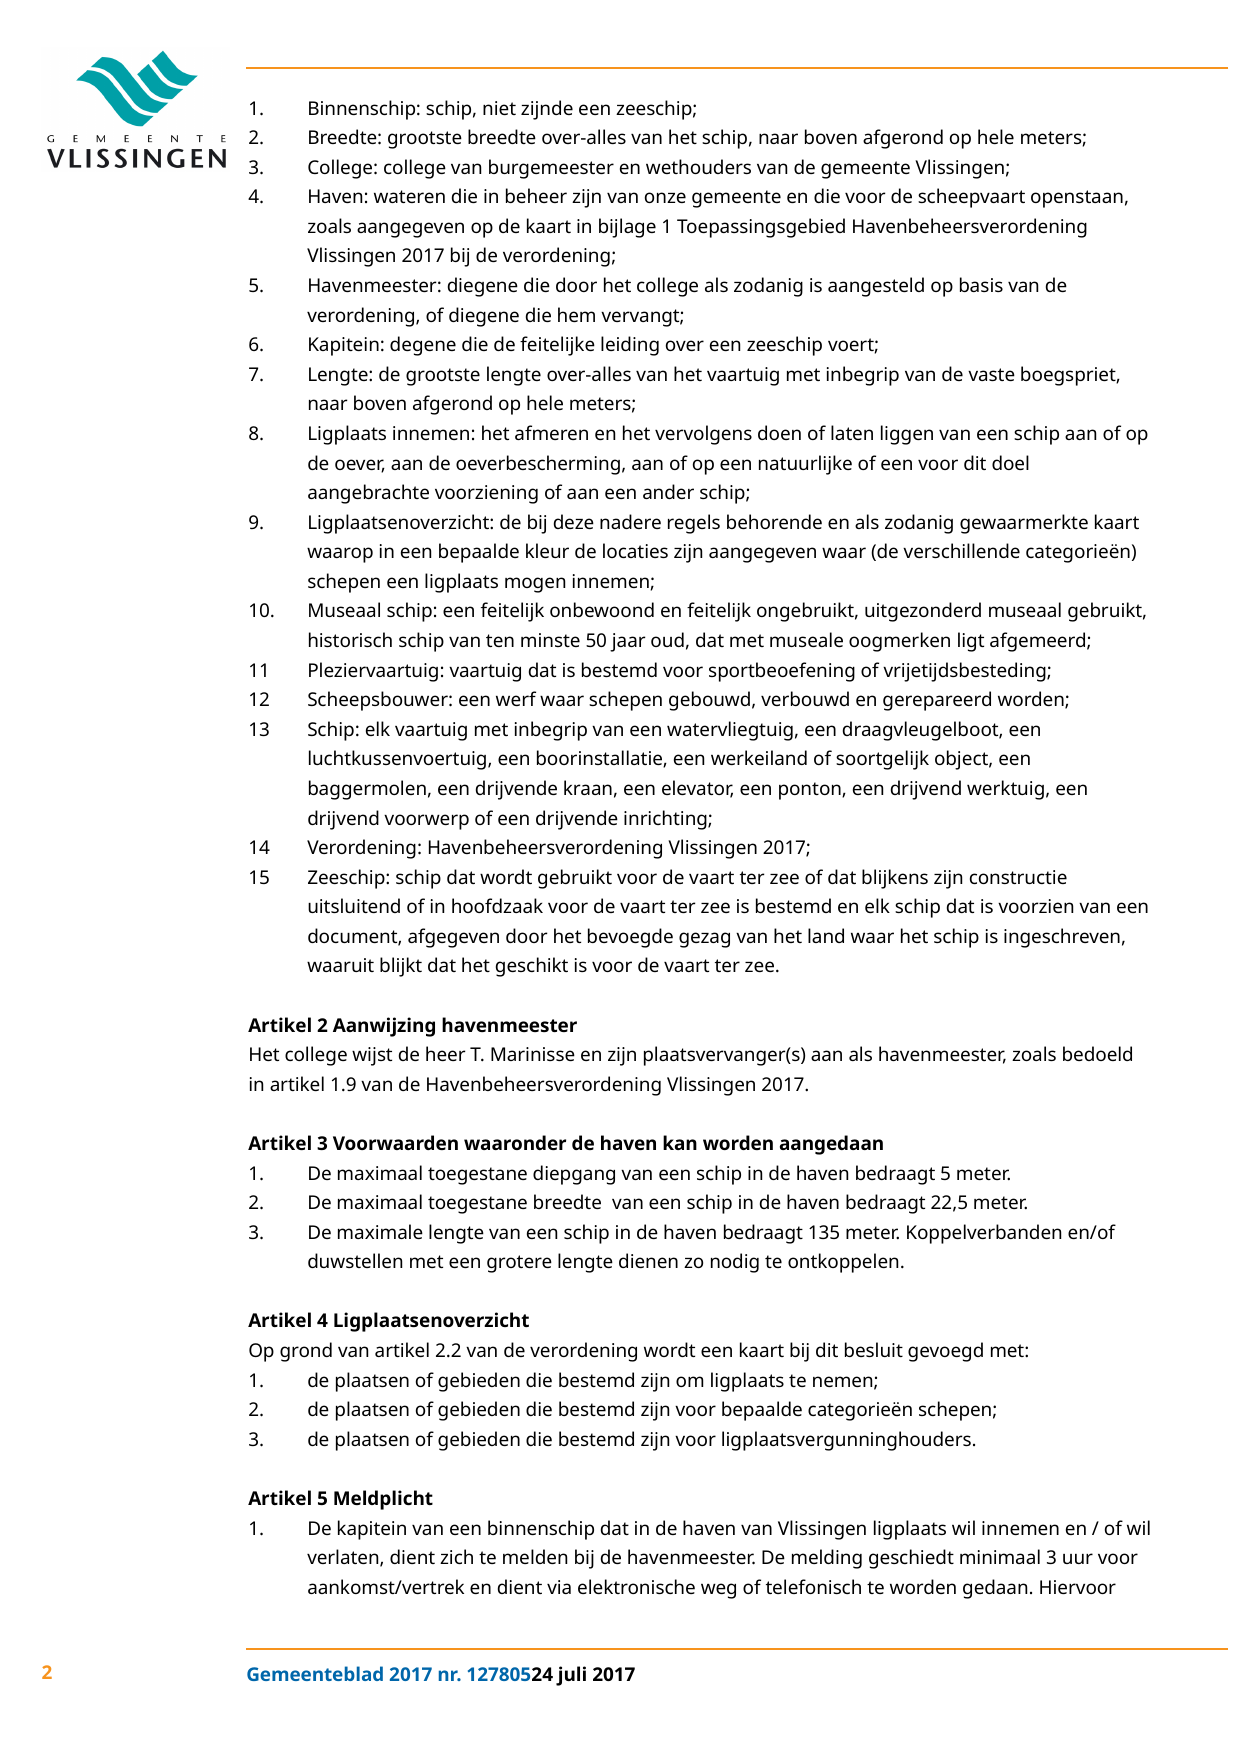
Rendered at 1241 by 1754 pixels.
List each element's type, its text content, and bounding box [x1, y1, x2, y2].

list Museaal schip: een feitelijk onbewoond en feitelijk ongebruikt, uitgezonderd museaal gebruikt, historisch schip van ten minste 50 jaar oud, dat met museale oogmerken ligt afgemeerd; [248, 598, 1152, 653]
text Artikel 2 Aanwijzing havenmeester [248, 1012, 1152, 1038]
text Artikel 3 Voorwaarden waaronder de haven kan worden aangedaan [248, 1130, 1152, 1156]
list College: college van burgemeester en wethouders van de gemeente Vlissingen; [248, 154, 1152, 180]
text Artikel 4 Ligplaatsenoverzicht [248, 1308, 1152, 1333]
list de plaatsen of gebieden die bestemd zijn om ligplaats te nemen; [248, 1367, 1152, 1393]
text Artikel 5 Meldplicht [248, 1485, 1152, 1511]
list Kapitein: degene die de feitelijke leiding over een zeeschip voert; [248, 331, 1152, 357]
list De maximale lengte van een schip in de haven bedraagt 135 meter. Koppelverbanden en/of duwstellen met een grotere lengte dienen zo nodig te ontkoppelen. [248, 1219, 1152, 1274]
text Het college wijst de heer T. Marinisse en zijn plaatsvervanger(s) aan als havenmeester, zoals bedoeld in artikel 1.9 van de Havenbeheersverordening Vlissingen 2017. [248, 1041, 1152, 1097]
list Havenmeester: diegene die door het college als zodanig is aangesteld op basis van de verordening, of diegene die hem vervangt; [248, 272, 1152, 328]
list Ligplaatsenoverzicht: de bij deze nadere regels behorende en als zodanig gewaarmerkte kaart waarop in een bepaalde kleur de locaties zijn aangegeven waar (de verschillende categorieën) schepen een ligplaats mogen innemen; [248, 509, 1152, 594]
list Zeeschip: schip dat wordt gebruikt voor de vaart ter zee of dat blijkens zijn constructie uitsluitend of in hoofdzaak voor de vaart ter zee is bestemd en elk schip dat is voorzien van een document, afgegeven door het bevoegde gezag van het land waar het schip is ingeschreven, waaruit blijkt dat het geschikt is voor de vaart ter zee. [248, 864, 1152, 978]
text Op grond van artikel 2.2 van de verordening wordt een kaart bij dit besluit gevoegd met: [248, 1337, 1152, 1363]
list De maximaal toegestane breedte van een schip in de haven bedraagt 22,5 meter. [248, 1189, 1152, 1215]
list Ligplaats innemen: het afmeren en het vervolgens doen of laten liggen van een schip aan of op de oever, aan de oeverbescherming, aan of op een natuurlijke of een voor dit doel aangebrachte voorziening of aan een ander schip; [248, 420, 1152, 505]
list de plaatsen of gebieden die bestemd zijn voor bepaalde categorieën schepen; [248, 1396, 1152, 1422]
list Scheepsbouwer: een werf waar schepen gebouwd, verbouwd en gerepareerd worden; [248, 686, 1152, 712]
list de plaatsen of gebieden die bestemd zijn voor ligplaatsvergunninghouders. [248, 1426, 1152, 1452]
picture [41, 47, 231, 172]
list Schip: elk vaartuig met inbegrip van een watervliegtuig, een draagvleugelboot, een luchtkussenvoertuig, een boorinstallatie, een werkeiland of soortgelijk object, een baggermolen, een drijvende kraan, een elevator, een ponton, een drijvend werktuig, een drijvend voorwerp of een drijvende inrichting; [248, 716, 1152, 831]
list De maximaal toegestane diepgang van een schip in de haven bedraagt 5 meter. [248, 1160, 1152, 1186]
list Haven: wateren die in beheer zijn van onze gemeente en die voor de scheepvaart openstaan, zoals aangegeven op de kaart in bijlage 1 Toepassingsgebied Havenbeheersverordening Vlissingen 2017 bij de verordening; [248, 183, 1152, 268]
list Pleziervaartuig: vaartuig dat is bestemd voor sportbeoefening of vrijetijdsbesteding; [248, 657, 1152, 683]
list Binnenschip: schip, niet zijnde een zeeschip; [248, 95, 1152, 121]
list De kapitein van een binnenschip dat in de haven van Vlissingen ligplaats wil innemen en / of wil verlaten, dient zich te melden bij de havenmeester. De melding geschiedt minimaal 3 uur voor aankomst/vertrek en dient via elektronische weg of telefonisch te worden gedaan. Hiervoor [248, 1515, 1152, 1600]
list Verordening: Havenbeheersverordening Vlissingen 2017; [248, 834, 1152, 860]
list Lengte: de grootste lengte over-alles van het vaartuig met inbegrip van de vaste boegspriet, naar boven afgerond op hele meters; [248, 361, 1152, 416]
list Breedte: grootste breedte over-alles van het schip, naar boven afgerond op hele meters; [248, 124, 1152, 150]
